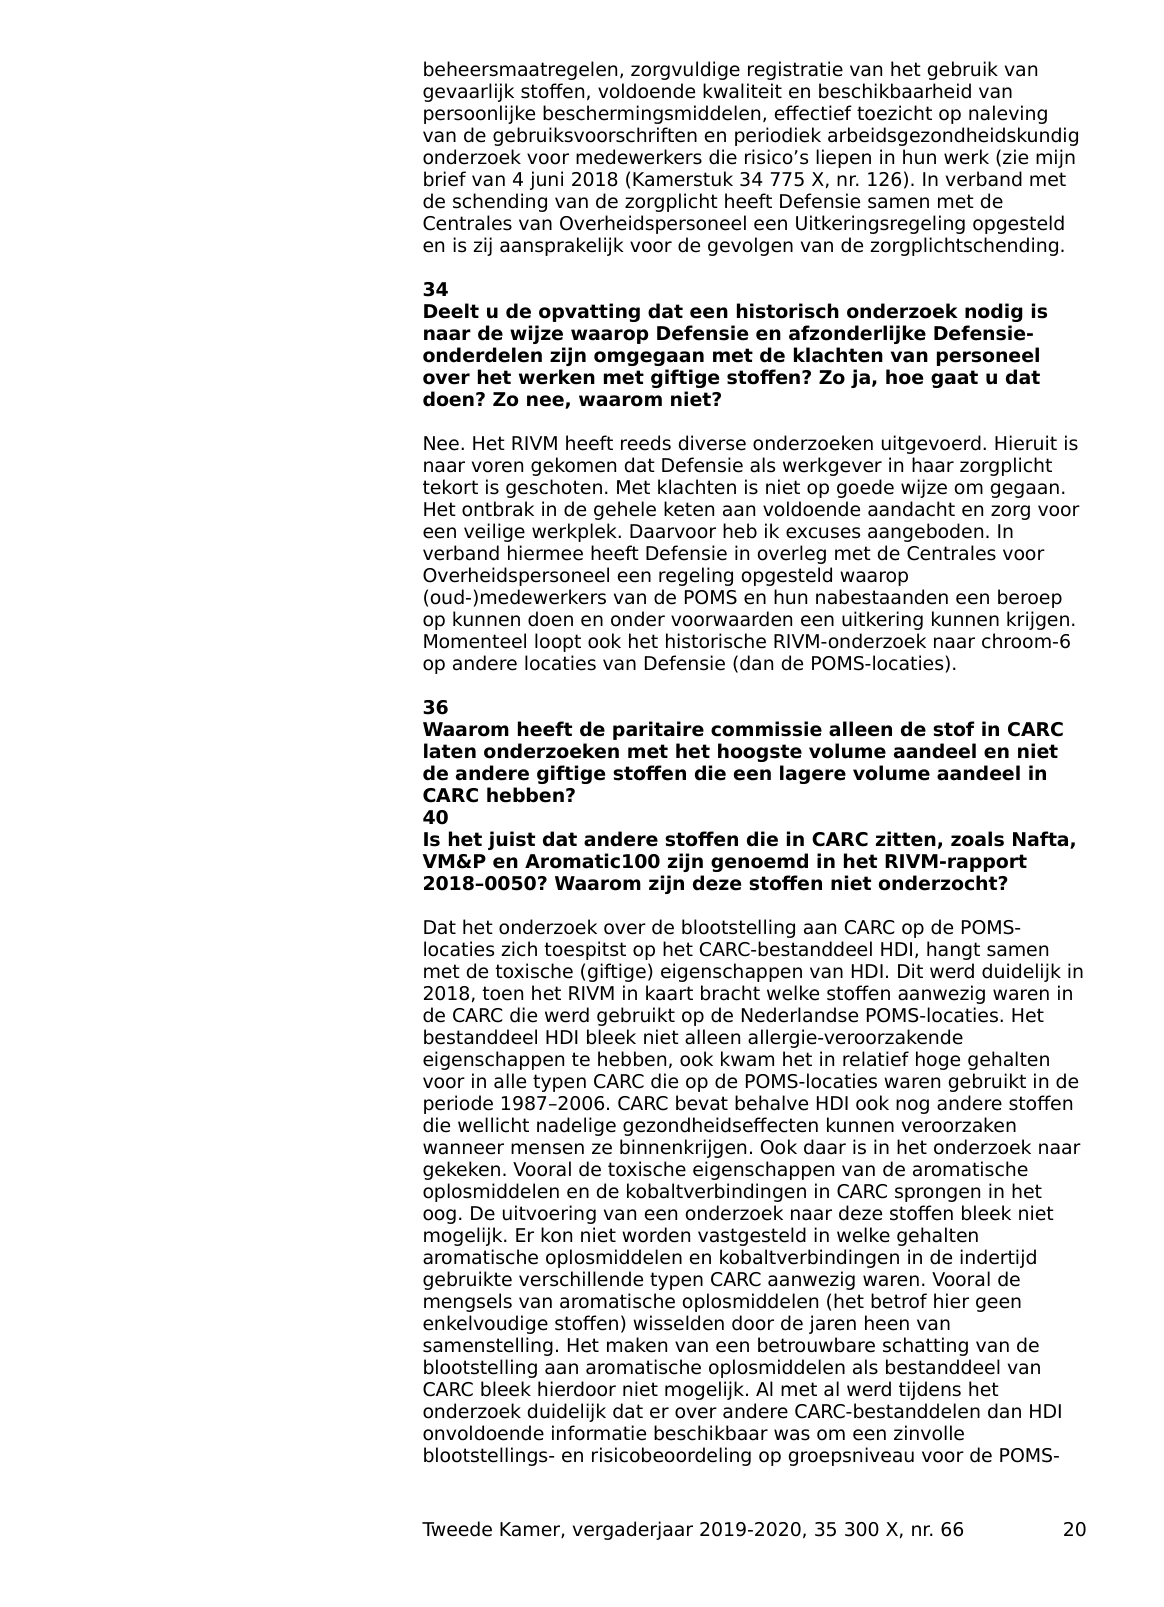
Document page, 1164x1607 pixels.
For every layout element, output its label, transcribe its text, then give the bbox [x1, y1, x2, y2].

text Deelt u de opvatting dat een historisch onderzoek nodig is naar de wijze waarop Defensie en afzonderlijke Defensie-onderdelen zijn omgegaan met de klachten van personeel over het werken met giftige stoffen? Zo ja, hoe gaat u dat doen? Zo nee, waarom niet? [422, 301, 1087, 411]
text beheersmaatregelen, zorgvuldige registratie van het gebruik van gevaarlijk stoffen, voldoende kwaliteit en beschikbaarheid van persoonlijke beschermingsmiddelen, effectief toezicht op naleving van de gebruiksvoorschriften en periodiek arbeidsgezondheidskundig onderzoek voor medewerkers die risico’s liepen in hun werk (zie mijn brief van 4 juni 2018 (Kamerstuk 34 775 X, nr. 126). In verband met de schending van de zorgplicht heeft Defensie samen met de Centrales van Overheidspersoneel een Uitkeringsregeling opgesteld en is zij aansprakelijk voor de gevolgen van de zorgplichtschending. [422, 59, 1087, 257]
text Waarom heeft de paritaire commissie alleen de stof in CARC laten onderzoeken met het hoogste volume aandeel en niet de andere giftige stoffen die een lagere volume aandeel in CARC hebben? [422, 719, 1087, 807]
text Dat het onderzoek over de blootstelling aan CARC op de POMS-locaties zich toespitst op het CARC-bestanddeel HDI, hangt samen met de toxische (giftige) eigenschappen van HDI. Dit werd duidelijk in 2018, toen het RIVM in kaart bracht welke stoffen aanwezig waren in de CARC die werd gebruikt op de Nederlandse POMS-locaties. Het bestanddeel HDI bleek niet alleen allergie-veroorzakende eigenschappen te hebben, ook kwam het in relatief hoge gehalten voor in alle typen CARC die op de POMS-locaties waren gebruikt in de periode 1987–2006. CARC bevat behalve HDI ook nog andere stoffen die wellicht nadelige gezondheidseffecten kunnen veroorzaken wanneer mensen ze binnenkrijgen. Ook daar is in het onderzoek naar gekeken. Vooral de toxische eigenschappen van de aromatische oplosmiddelen en de kobaltverbindingen in CARC sprongen in het oog. De uitvoering van een onderzoek naar deze stoffen bleek niet mogelijk. Er kon niet worden vastgesteld in welke gehalten aromatische oplosmiddelen en kobaltverbindingen in de indertijd gebruikte verschillende typen CARC aanwezig waren. Vooral de mengsels van aromatische oplosmiddelen (het betrof hier geen enkelvoudige stoffen) wisselden door de jaren heen van samenstelling. Het maken van een betrouwbare schatting van de blootstelling aan aromatische oplosmiddelen als bestanddeel van CARC bleek hierdoor niet mogelijk. Al met al werd tijdens het onderzoek duidelijk dat er over andere CARC-bestanddelen dan HDI onvoldoende informatie beschikbaar was om een zinvolle blootstellings- en risicobeoordeling op groepsniveau voor de POMS- [422, 917, 1087, 1467]
text Nee. Het RIVM heeft reeds diverse onderzoeken uitgevoerd. Hieruit is naar voren gekomen dat Defensie als werkgever in haar zorgplicht tekort is geschoten. Met klachten is niet op goede wijze om gegaan. Het ontbrak in de gehele keten aan voldoende aandacht en zorg voor een veilige werkplek. Daarvoor heb ik excuses aangeboden. In verband hiermee heeft Defensie in overleg met de Centrales voor Overheidspersoneel een regeling opgesteld waarop (oud-)medewerkers van de POMS en hun nabestaanden een beroep op kunnen doen en onder voorwaarden een uitkering kunnen krijgen. Momenteel loopt ook het historische RIVM-onderzoek naar chroom-6 op andere locaties van Defensie (dan de POMS-locaties). [422, 433, 1087, 675]
text Is het juist dat andere stoffen die in CARC zitten, zoals Nafta, VM&P en Aromatic100 zijn genoemd in het RIVM-rapport 2018–0050? Waarom zijn deze stoffen niet onderzocht? [422, 829, 1087, 895]
text 34 [422, 279, 1087, 301]
text 40 [422, 807, 1087, 829]
text 36 [422, 697, 1087, 719]
